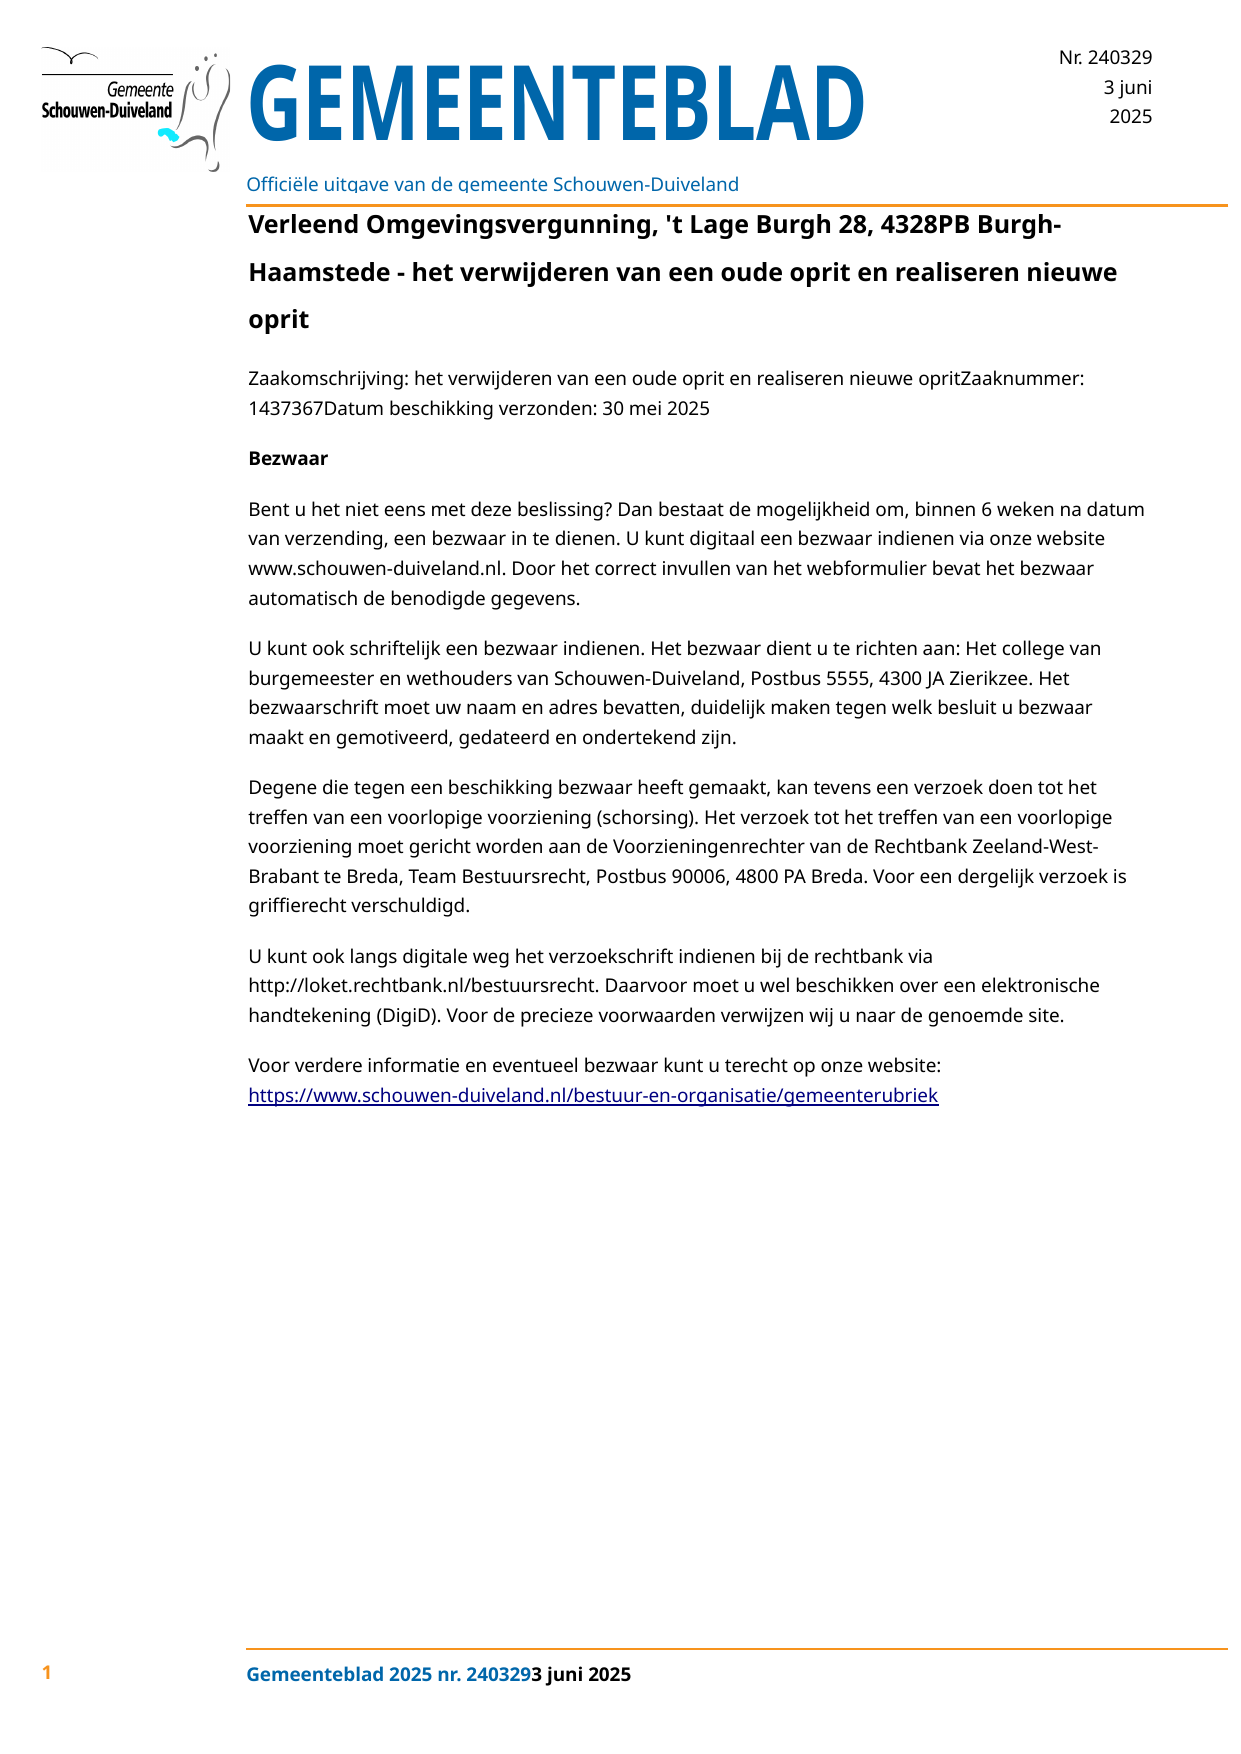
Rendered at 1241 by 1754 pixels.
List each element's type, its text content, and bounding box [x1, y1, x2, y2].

text Bent u het niet eens met deze beslissing? Dan bestaat de mogelijkheid om, binnen 6 weken na datum van verzending, een bezwaar in te dienen. U kunt digitaal een bezwaar indienen via onze website www.schouwen-duiveland.nl. Door het correct invullen van het webformulier bevat het bezwaar automatisch de benodigde gegevens. [248, 496, 1152, 610]
text Zaakomschrijving: het verwijderen van een oude oprit en realiseren nieuwe opritZaaknummer: 1437367Datum beschikking verzonden: 30 mei 2025 [248, 366, 1152, 421]
text Degene die tegen een beschikking bezwaar heeft gemaakt, kan tevens een verzoek doen tot het treffen van een voorlopige voorziening (schorsing). Het verzoek tot het treffen van een voorlopige voorziening moet gericht worden aan de Voorzieningenrechter van de Rechtbank Zeeland-West-Brabant te Breda, Team Bestuursrecht, Postbus 90006, 4800 PA Breda. Voor een dergelijk verzoek is griffierecht verschuldigd. [248, 774, 1152, 918]
picture [41, 47, 231, 172]
text U kunt ook schriftelijk een bezwaar indienen. Het bezwaar dient u te richten aan: Het college van burgemeester en wethouders van Schouwen-Duiveland, Postbus 5555, 4300 JA Zierikzee. Het bezwaarschrift moet uw naam en adres bevatten, duidelijk maken tegen welk besluit u bezwaar maakt en gemotiveerd, gedateerd en ondertekend zijn. [248, 635, 1152, 749]
text U kunt ook langs digitale weg het verzoekschrift indienen bij de rechtbank via http://loket.rechtbank.nl/bestuursrecht. Daarvoor moet u wel beschikken over een elektronische handtekening (DigiD). Voor de precieze voorwaarden verwijzen wij u naar de genoemde site. [248, 943, 1152, 1028]
text Bezwaar [248, 446, 1152, 471]
text Verleend Omgevingsvergunning, 't Lage Burgh 28, 4328PB Burgh-Haamstede - het verwijderen van een oude oprit en realiseren nieuwe oprit [248, 207, 1152, 336]
text Voor verdere informatie en eventueel bezwaar kunt u terecht op onze website: https://www.schouwen-duiveland.nl/bestuur-en-organisatie/gemeenterubriek [248, 1053, 1152, 1108]
